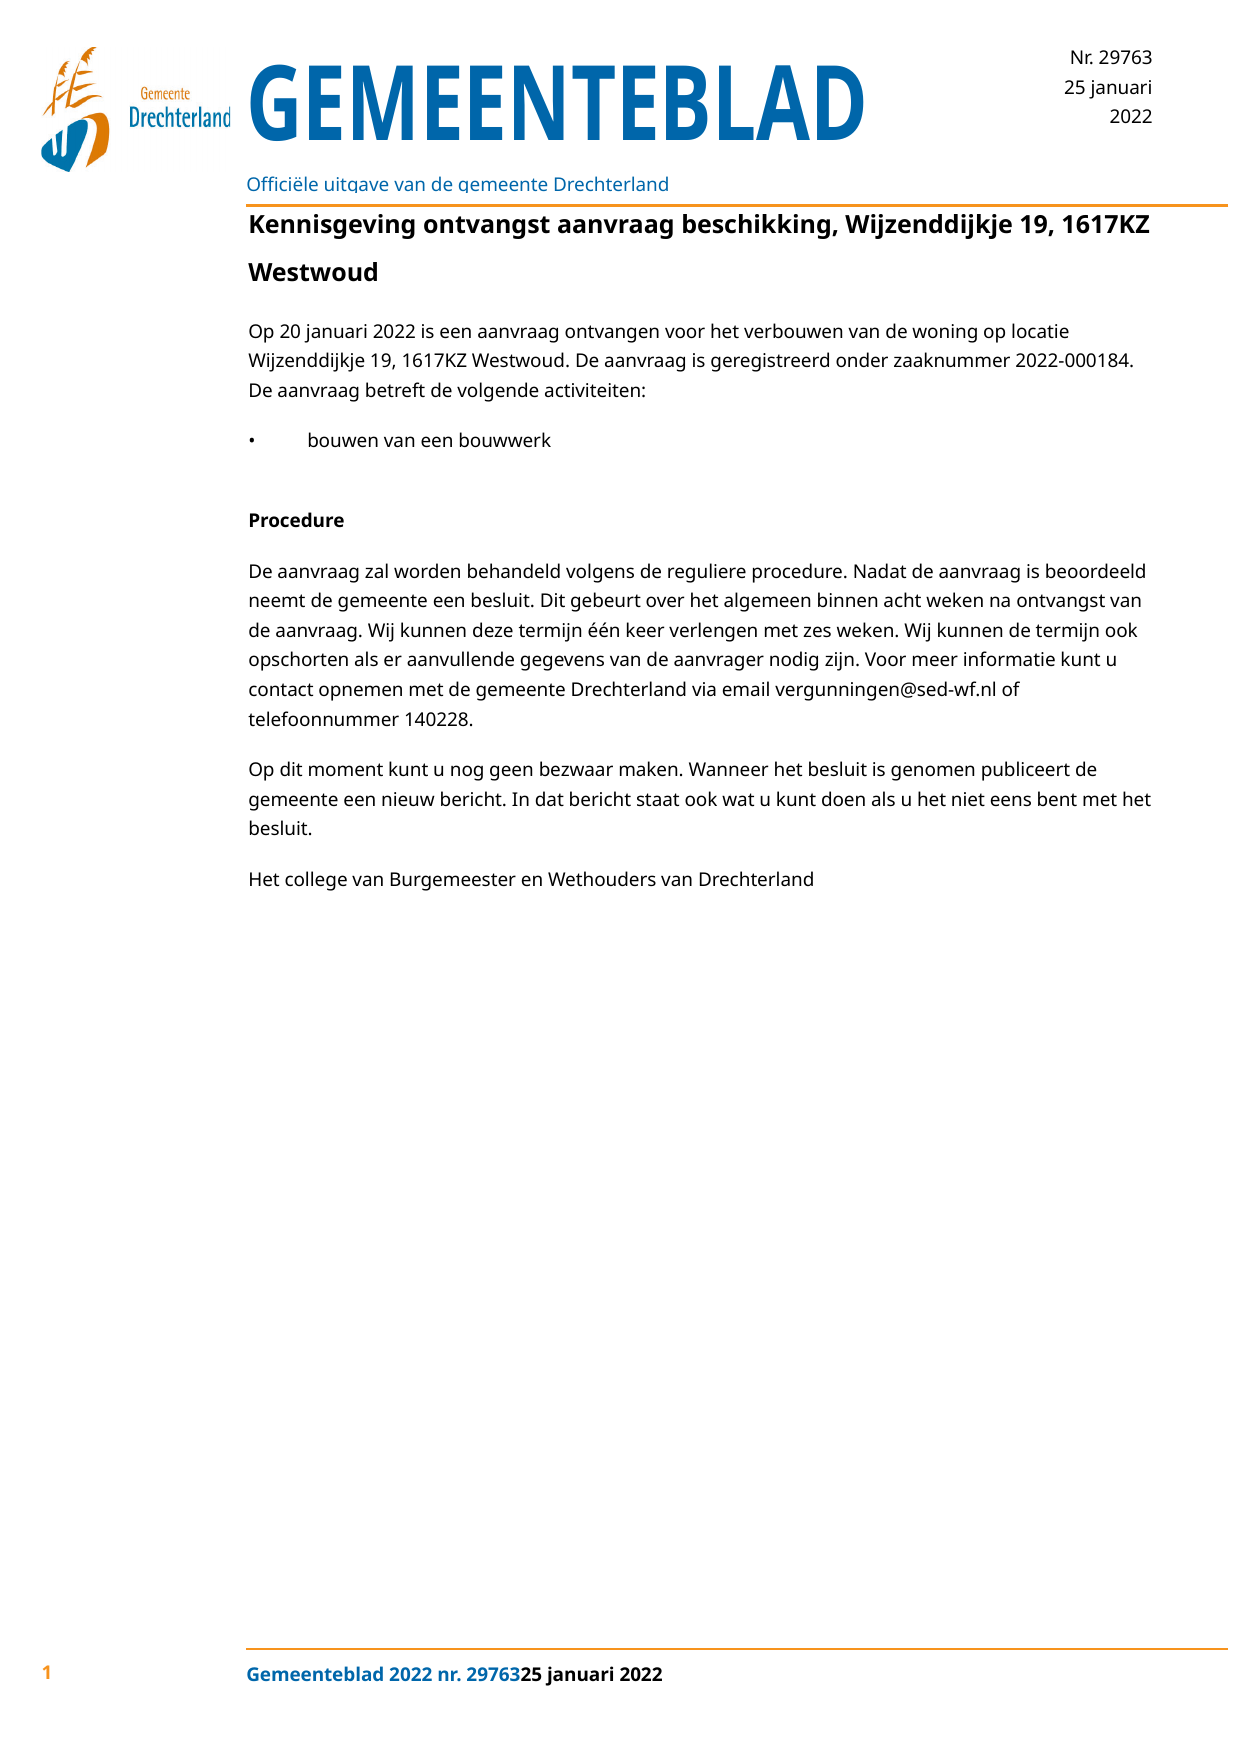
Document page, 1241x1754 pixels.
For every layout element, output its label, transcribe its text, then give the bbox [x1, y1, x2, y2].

text De aanvraag zal worden behandeld volgens de reguliere procedure. Nadat de aanvraag is beoordeeld neemt de gemeente een besluit. Dit gebeurt over het algemeen binnen acht weken na ontvangst van de aanvraag. Wij kunnen deze termijn één keer verlengen met zes weken. Wij kunnen de termijn ook opschorten als er aanvullende gegevens van de aanvrager nodig zijn. Voor meer informatie kunt u contact opnemen met de gemeente Drechterland via email vergunningen@sed-wf.nl of telefoonnummer 140228. [248, 558, 1152, 732]
text Kennisgeving ontvangst aanvraag beschikking, Wijzenddijkje 19, 1617KZ Westwoud [248, 207, 1152, 288]
picture [41, 47, 231, 172]
list bouwen van een bouwwerk [248, 427, 1152, 453]
picture [226, 115, 231, 124]
text Het college van Burgemeester en Wethouders van Drechterland [248, 866, 1152, 892]
text Op dit moment kunt u nog geen bezwaar maken. Wanneer het besluit is genomen publiceert de gemeente een nieuw bericht. In dat bericht staat ook wat u kunt doen als u het niet eens bent met het besluit. [248, 756, 1152, 841]
text Op 20 januari 2022 is een aanvraag ontvangen voor het verbouwen van de woning op locatie Wijzenddijkje 19, 1617KZ Westwoud. De aanvraag is geregistreerd onder zaaknummer 2022-000184. De aanvraag betreft de volgende activiteiten: [248, 318, 1152, 403]
text Procedure [248, 507, 1152, 533]
picture [41, 158, 64, 172]
